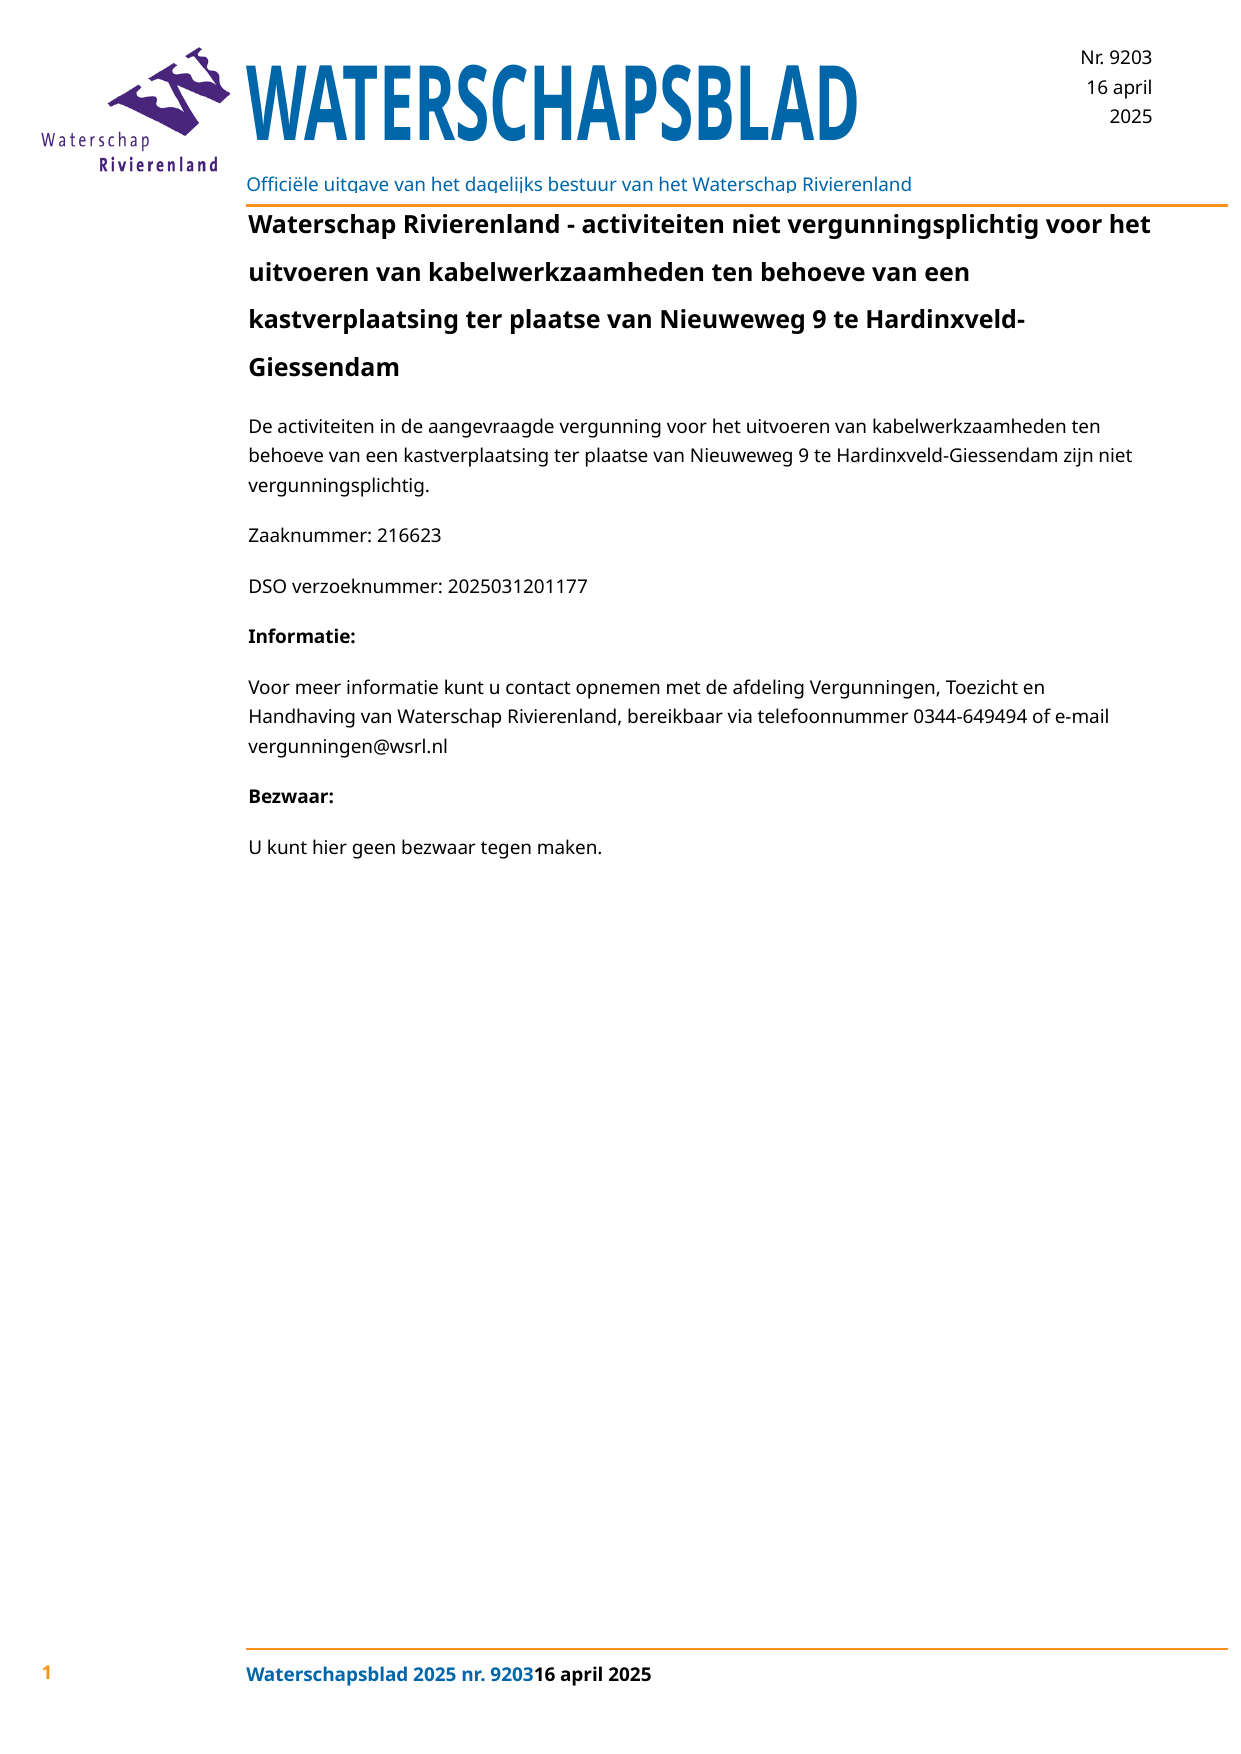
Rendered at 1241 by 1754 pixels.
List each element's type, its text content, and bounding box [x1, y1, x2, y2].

picture [41, 47, 231, 172]
text U kunt hier geen bezwaar tegen maken. [248, 834, 1152, 860]
text Waterschap Rivierenland - activiteiten niet vergunningsplichtig voor het uitvoeren van kabelwerkzaamheden ten behoeve van een kastverplaatsing ter plaatse van Nieuweweg 9 te Hardinxveld-Giessendam [248, 207, 1152, 384]
text DSO verzoeknummer: 2025031201177 [248, 573, 1152, 599]
text Zaaknummer: 216623 [248, 523, 1152, 548]
text Bezwaar: [248, 783, 1152, 809]
text Voor meer informatie kunt u contact opnemen met de afdeling Vergunningen, Toezicht en Handhaving van Waterschap Rivierenland, bereikbaar via telefoonnummer 0344-649494 of e-mail vergunningen@wsrl.nl [248, 674, 1152, 759]
text De activiteiten in de aangevraagde vergunning voor het uitvoeren van kabelwerkzaamheden ten behoeve van een kastverplaatsing ter plaatse van Nieuweweg 9 te Hardinxveld-Giessendam zijn niet vergunningsplichtig. [248, 413, 1152, 498]
text Informatie: [248, 623, 1152, 649]
